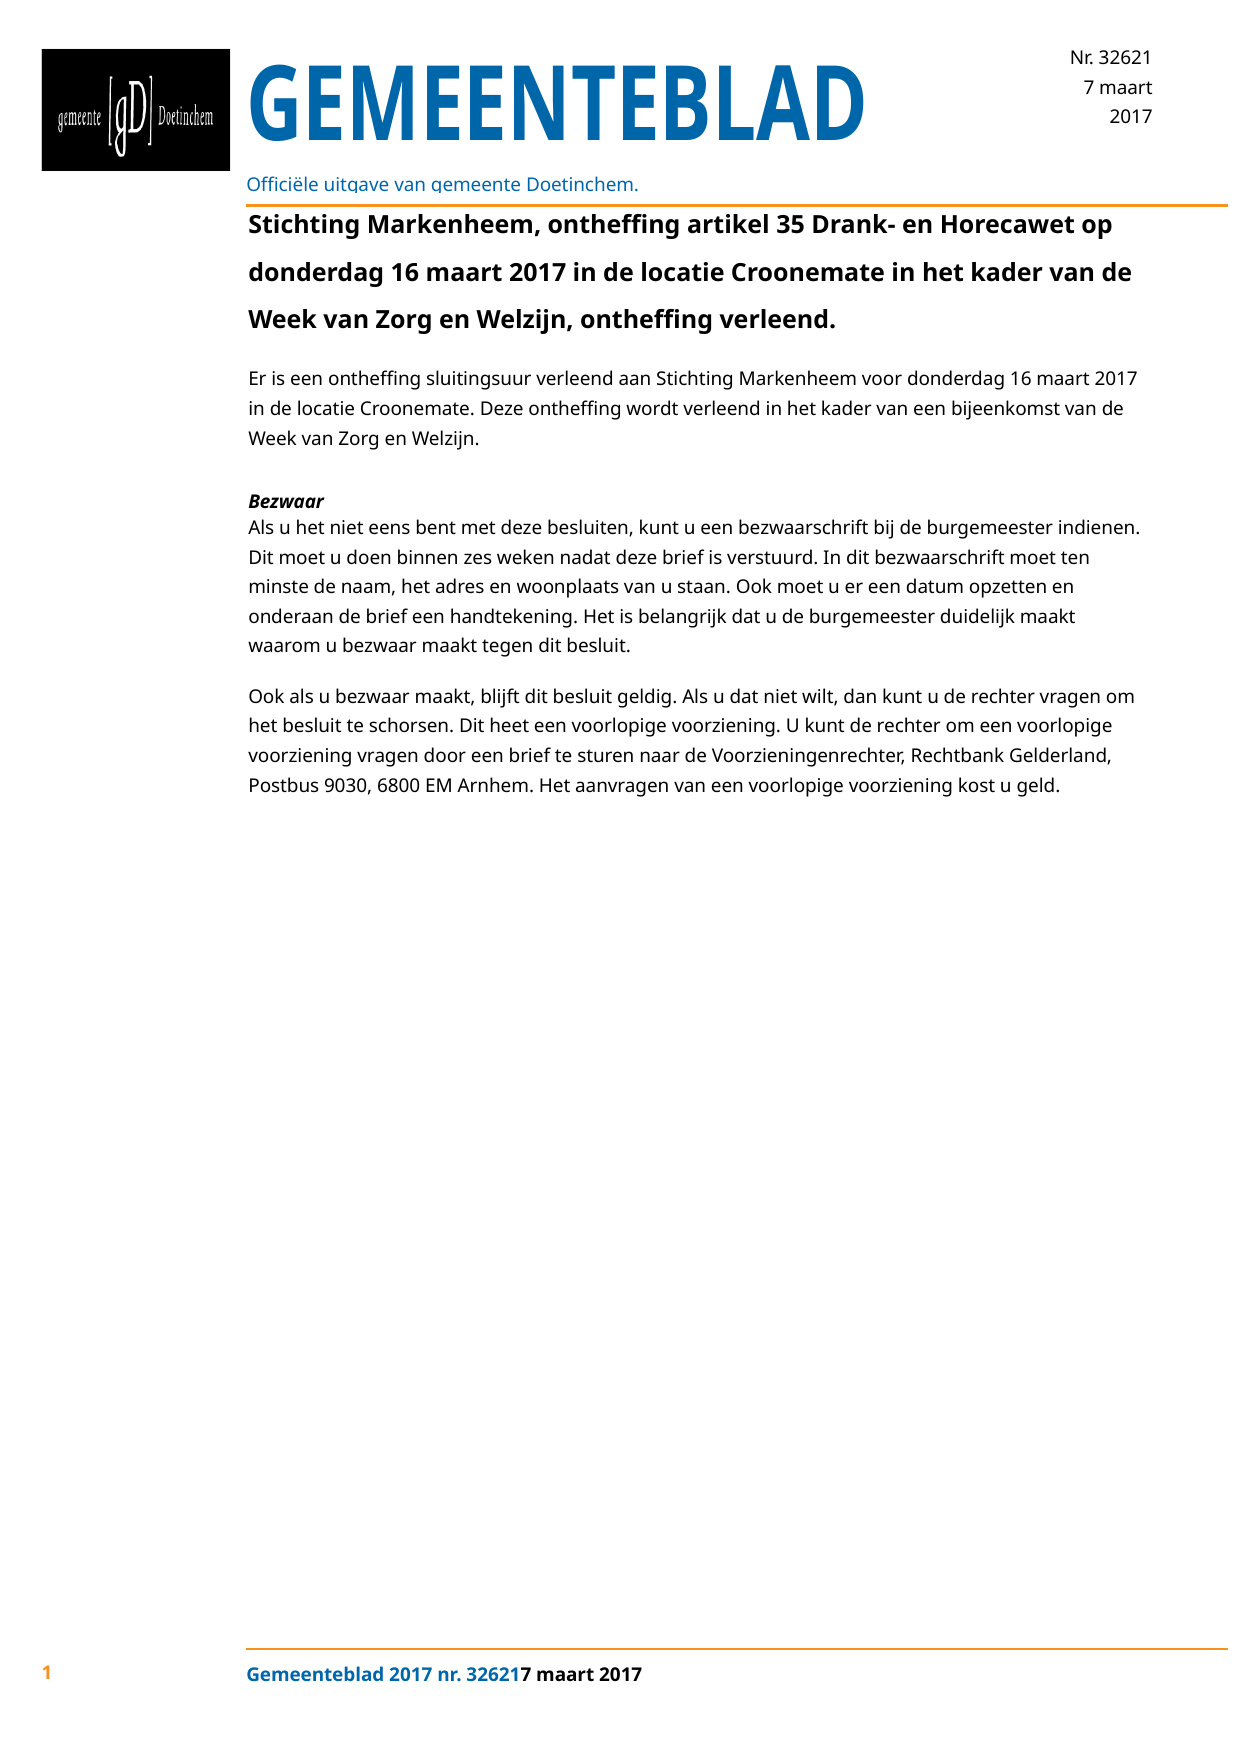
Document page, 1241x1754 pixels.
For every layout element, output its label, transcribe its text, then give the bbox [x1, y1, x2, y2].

text Stichting Markenheem, ontheffing artikel 35 Drank- en Horecawet op donderdag 16 maart 2017 in de locatie Croonemate in het kader van de Week van Zorg en Welzijn, ontheffing verleend. [248, 207, 1152, 336]
text Als u het niet eens bent met deze besluiten, kunt u een bezwaarschrift bij de burgemeester indienen. Dit moet u doen binnen zes weken nadat deze brief is verstuurd. In dit bezwaarschrift moet ten minste de naam, het adres en woonplaats van u staan. Ook moet u er een datum opzetten en onderaan de brief een handtekening. Het is belangrijk dat u de burgemeester duidelijk maakt waarom u bezwaar maakt tegen dit besluit. [248, 514, 1152, 658]
picture [41, 47, 231, 172]
text Ook als u bezwaar maakt, blijft dit besluit geldig. Als u dat niet wilt, dan kunt u de rechter vragen om het besluit te schorsen. Dit heet een voorlopige voorziening. U kunt de rechter om een voorlopige voorziening vragen door een brief te sturen naar de Voorzieningenrechter, Rechtbank Gelderland, Postbus 9030, 6800 EM Arnhem. Het aanvragen van een voorlopige voorziening kost u geld. [248, 683, 1152, 798]
text Bezwaar [248, 489, 1152, 514]
text Er is een ontheffing sluitingsuur verleend aan Stichting Markenheem voor donderdag 16 maart 2017 in de locatie Croonemate. Deze ontheffing wordt verleend in het kader van een bijeenkomst van de Week van Zorg en Welzijn. [248, 366, 1152, 450]
